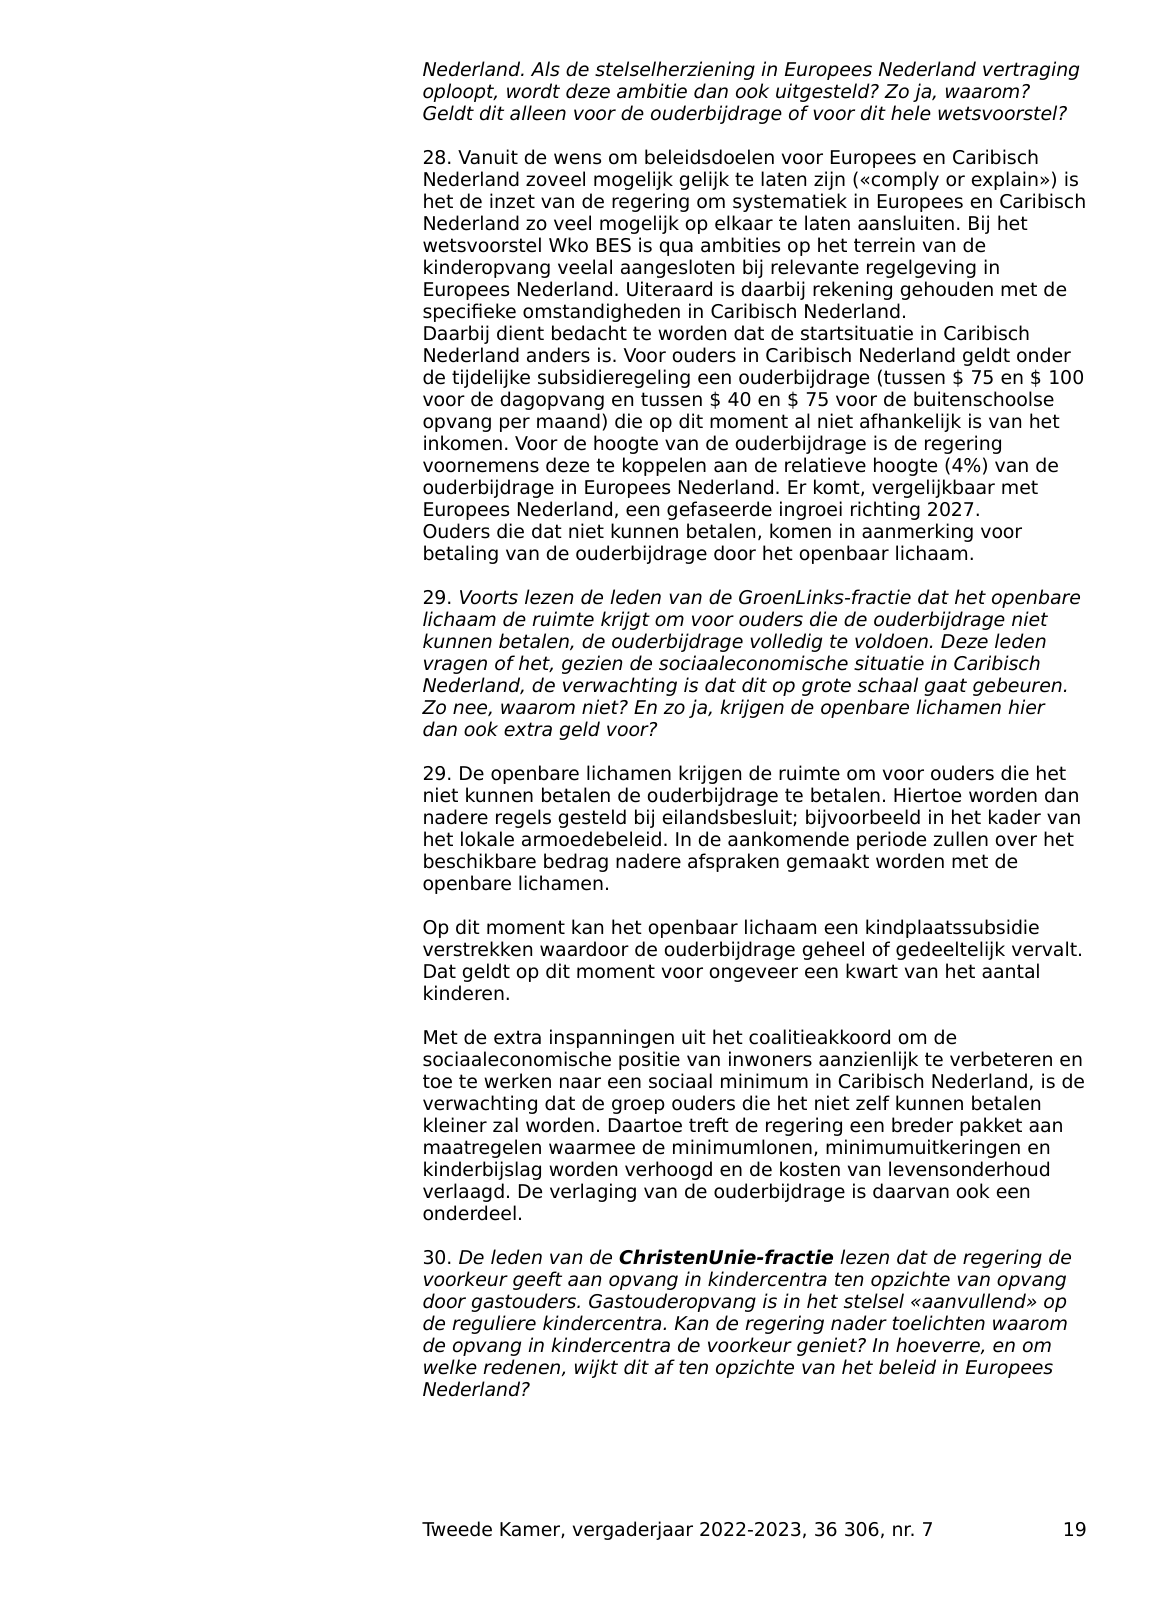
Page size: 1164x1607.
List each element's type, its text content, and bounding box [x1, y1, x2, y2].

text Nederland. Als de stelselherziening in Europees Nederland vertraging oploopt, wordt deze ambitie dan ook uitgesteld? Zo ja, waarom? Geldt dit alleen voor de ouderbijdrage of voor dit hele wetsvoorstel? [422, 59, 1087, 125]
text Op dit moment kan het openbaar lichaam een kindplaatssubsidie verstrekken waardoor de ouderbijdrage geheel of gedeeltelijk vervalt. Dat geldt op dit moment voor ongeveer een kwart van het aantal kinderen. [422, 917, 1087, 1005]
text 30. De leden van de ChristenUnie-fractie lezen dat de regering de voorkeur geeft aan opvang in kindercentra ten opzichte van opvang door gastouders. Gastouderopvang is in het stelsel «aanvullend» op de reguliere kindercentra. Kan de regering nader toelichten waarom de opvang in kindercentra de voorkeur geniet? In hoeverre, en om welke redenen, wijkt dit af ten opzichte van het beleid in Europees Nederland? [422, 1247, 1087, 1401]
text 29. Voorts lezen de leden van de GroenLinks-fractie dat het openbare lichaam de ruimte krijgt om voor ouders die de ouderbijdrage niet kunnen betalen, de ouderbijdrage volledig te voldoen. Deze leden vragen of het, gezien de sociaaleconomische situatie in Caribisch Nederland, de verwachting is dat dit op grote schaal gaat gebeuren. Zo nee, waarom niet? En zo ja, krijgen de openbare lichamen hier dan ook extra geld voor? [422, 587, 1087, 741]
text 28. Vanuit de wens om beleidsdoelen voor Europees en Caribisch Nederland zoveel mogelijk gelijk te laten zijn («comply or explain») is het de inzet van de regering om systematiek in Europees en Caribisch Nederland zo veel mogelijk op elkaar te laten aansluiten. Bij het wetsvoorstel Wko BES is qua ambities op het terrein van de kinderopvang veelal aangesloten bij relevante regelgeving in Europees Nederland. Uiteraard is daarbij rekening gehouden met de specifieke omstandigheden in Caribisch Nederland. [422, 147, 1087, 323]
text Daarbij dient bedacht te worden dat de startsituatie in Caribisch Nederland anders is. Voor ouders in Caribisch Nederland geldt onder de tijdelijke subsidieregeling een ouderbijdrage (tussen $ 75 en $ 100 voor de dagopvang en tussen $ 40 en $ 75 voor de buitenschoolse opvang per maand) die op dit moment al niet afhankelijk is van het inkomen. Voor de hoogte van de ouderbijdrage is de regering voornemens deze te koppelen aan de relatieve hoogte (4%) van de ouderbijdrage in Europees Nederland. Er komt, vergelijkbaar met Europees Nederland, een gefaseerde ingroei richting 2027. [422, 323, 1087, 521]
text 29. De openbare lichamen krijgen de ruimte om voor ouders die het niet kunnen betalen de ouderbijdrage te betalen. Hiertoe worden dan nadere regels gesteld bij eilandsbesluit; bijvoorbeeld in het kader van het lokale armoedebeleid. In de aankomende periode zullen over het beschikbare bedrag nadere afspraken gemaakt worden met de openbare lichamen. [422, 763, 1087, 895]
text Ouders die dat niet kunnen betalen, komen in aanmerking voor betaling van de ouderbijdrage door het openbaar lichaam. [422, 521, 1087, 565]
text Met de extra inspanningen uit het coalitieakkoord om de sociaaleconomische positie van inwoners aanzienlijk te verbeteren en toe te werken naar een sociaal minimum in Caribisch Nederland, is de verwachting dat de groep ouders die het niet zelf kunnen betalen kleiner zal worden. Daartoe treft de regering een breder pakket aan maatregelen waarmee de minimumlonen, minimumuitkeringen en kinderbijslag worden verhoogd en de kosten van levensonderhoud verlaagd. De verlaging van de ouderbijdrage is daarvan ook een onderdeel. [422, 1027, 1087, 1225]
